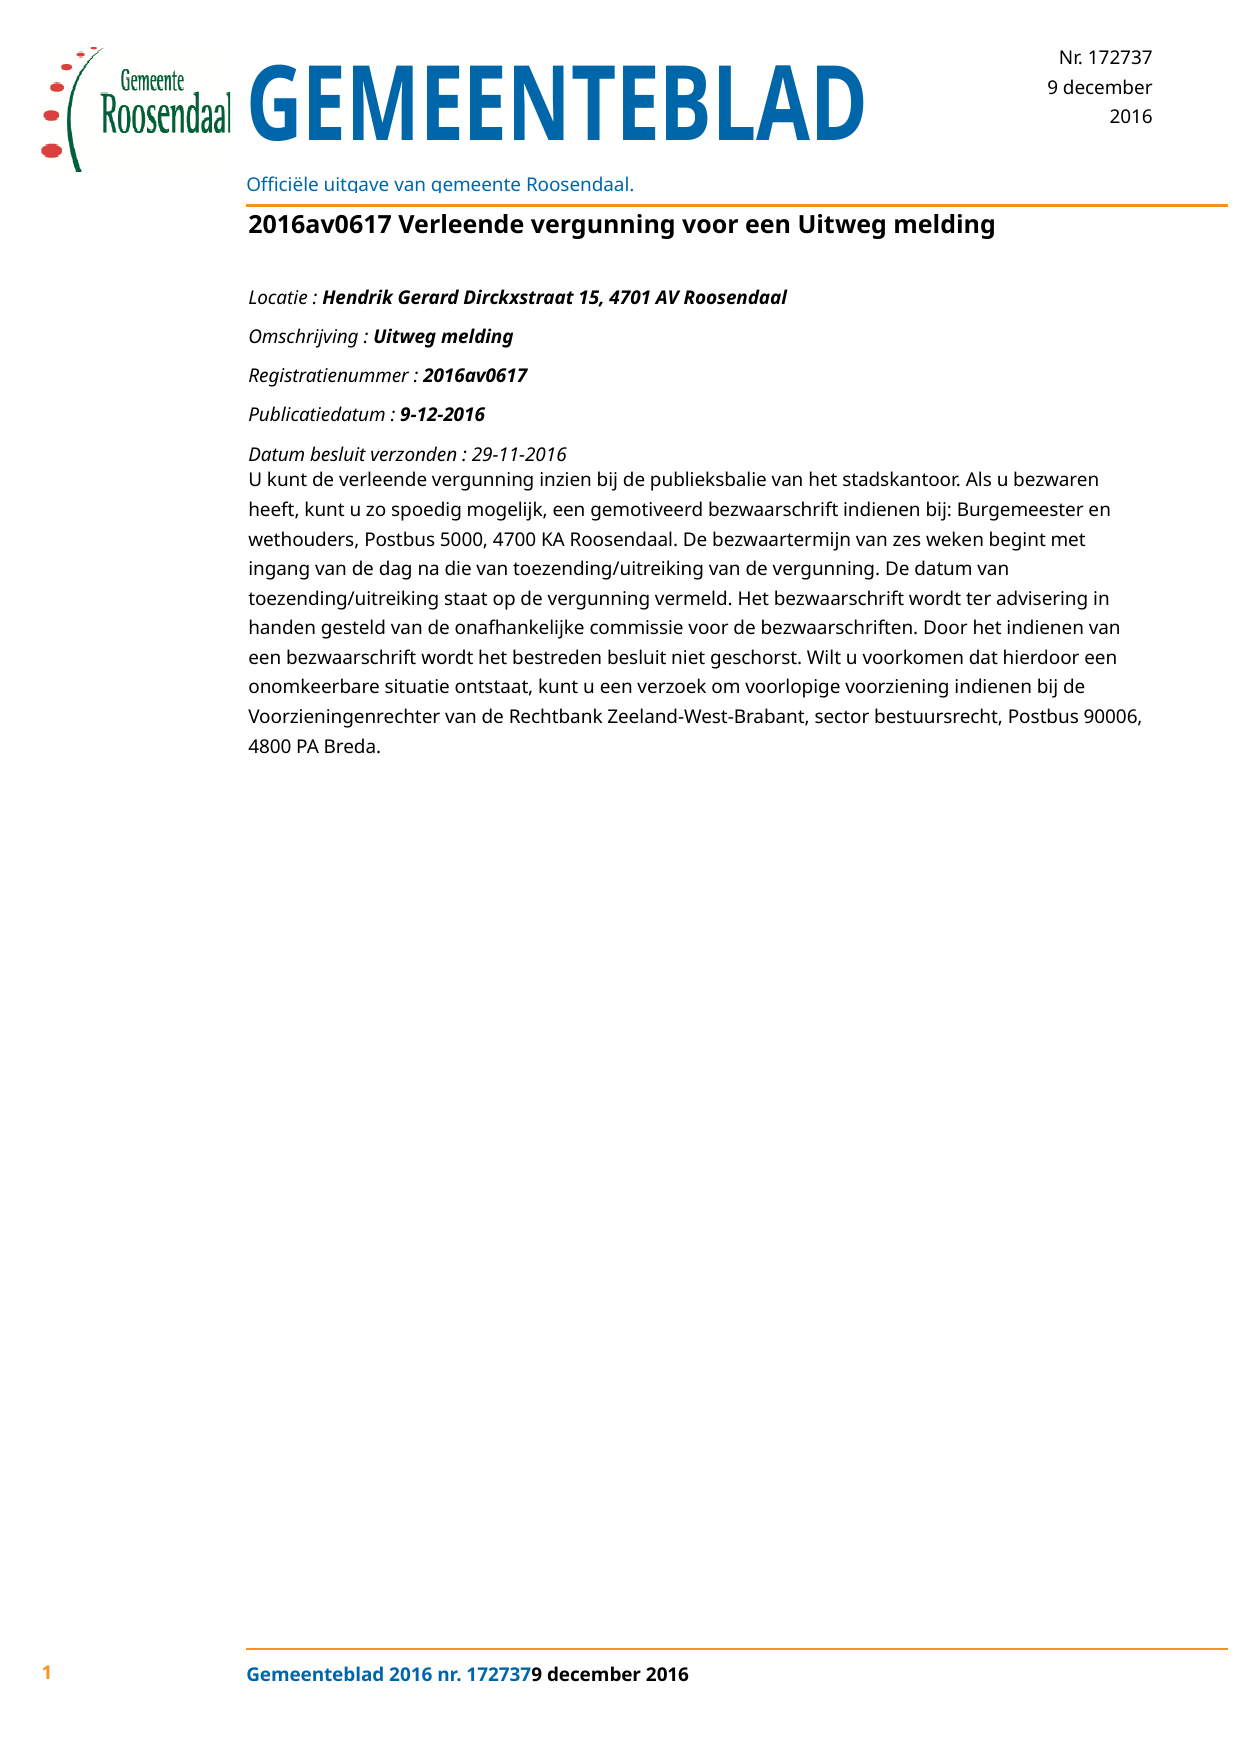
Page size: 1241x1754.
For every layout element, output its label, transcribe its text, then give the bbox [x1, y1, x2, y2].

text 2016av0617 Verleende vergunning voor een Uitweg melding [248, 207, 1152, 241]
text Datum besluit verzonden : 29-11-2016 [248, 441, 1152, 467]
text U kunt de verleende vergunning inzien bij de publieksbalie van het stadskantoor. Als u bezwaren heeft, kunt u zo spoedig mogelijk, een gemotiveerd bezwaarschrift indienen bij: Burgemeester en wethouders, Postbus 5000, 4700 KA Roosendaal. De bezwaartermijn van zes weken begint met ingang van de dag na die van toezending/uitreiking van de vergunning. De datum van toezending/uitreiking staat op de vergunning vermeld. Het bezwaarschrift wordt ter advisering in handen gesteld van de onafhankelijke commissie voor de bezwaarschriften. Door het indienen van een bezwaarschrift wordt het bestreden besluit niet geschorst. Wilt u voorkomen dat hierdoor een onomkeerbare situatie ontstaat, kunt u een verzoek om voorlopige voorziening indienen bij de Voorzieningenrechter van de Rechtbank Zeeland-West-Brabant, sector bestuursrecht, Postbus 90006, 4800 PA Breda. [248, 467, 1152, 759]
text Omschrijving : Uitweg melding [248, 323, 1152, 349]
text Publicatiedatum : 9-12-2016 [248, 402, 1152, 427]
text Registratienummer : 2016av0617 [248, 362, 1152, 388]
picture [41, 47, 231, 172]
text Locatie : Hendrik Gerard Dirckxstraat 15, 4701 AV Roosendaal [248, 284, 1152, 309]
